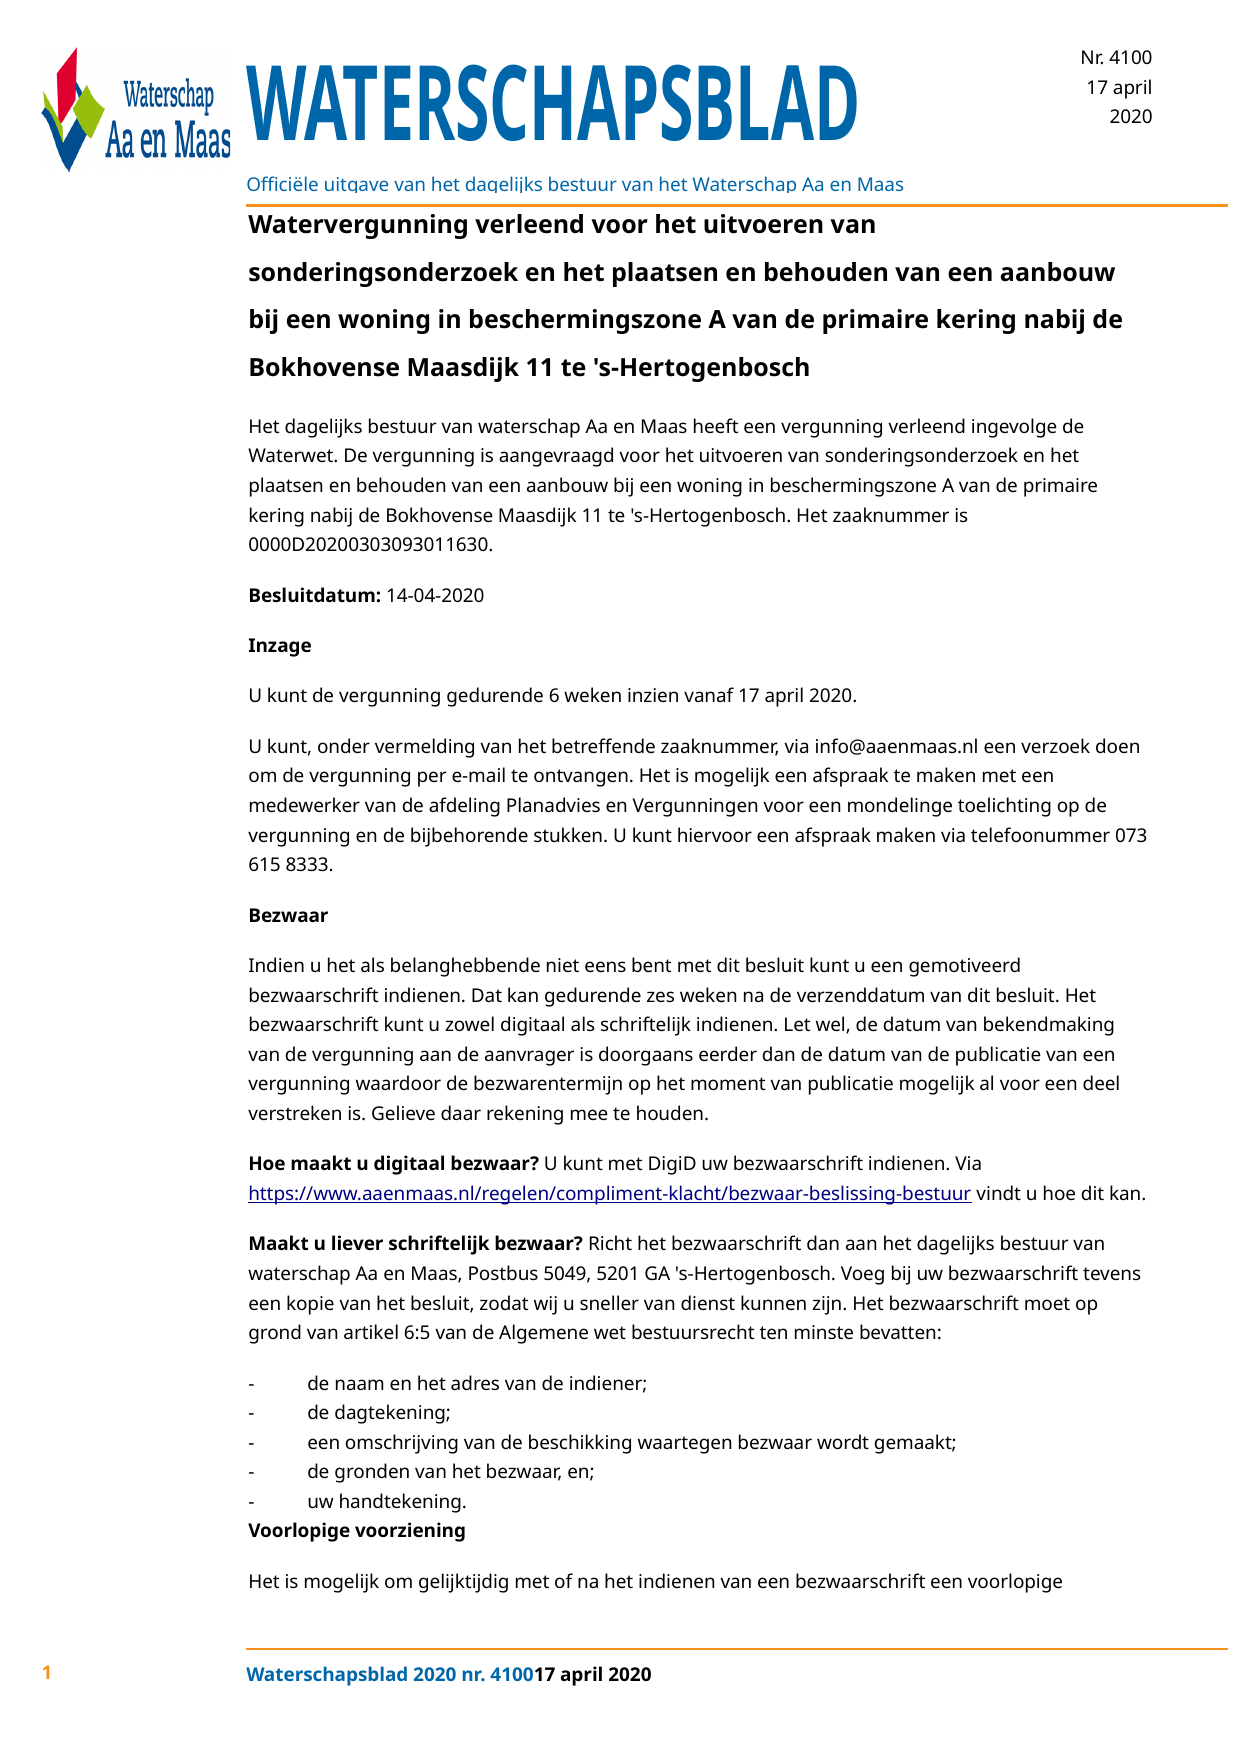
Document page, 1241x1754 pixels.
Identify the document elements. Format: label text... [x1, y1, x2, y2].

text Inzage [248, 632, 1152, 658]
list de gronden van het bezwaar, en; [248, 1458, 1152, 1484]
text Watervergunning verleend voor het uitvoeren van sonderingsonderzoek en het plaatsen en behouden van een aanbouw bij een woning in beschermingszone A van de primaire kering nabij de Bokhovense Maasdijk 11 te 's-Hertogenbosch [248, 207, 1152, 384]
picture [41, 47, 231, 172]
text Het dagelijks bestuur van waterschap Aa en Maas heeft een vergunning verleend ingevolge de Waterwet. De vergunning is aangevraagd voor het uitvoeren van sonderingsonderzoek en het plaatsen en behouden van een aanbouw bij een woning in beschermingszone A van de primaire kering nabij de Bokhovense Maasdijk 11 te 's-Hertogenbosch. Het zaaknummer is 0000D20200303093011630. [248, 413, 1152, 557]
text Hoe maakt u digitaal bezwaar? U kunt met DigiD uw bezwaarschrift indienen. Via https://www.aaenmaas.nl/regelen/compliment-klacht/bezwaar-beslissing-bestuur vindt u hoe dit kan. [248, 1151, 1152, 1206]
list uw handtekening. [248, 1488, 1152, 1514]
text Maakt u liever schriftelijk bezwaar? Richt het bezwaarschrift dan aan het dagelijks bestuur van waterschap Aa en Maas, Postbus 5049, 5201 GA 's-Hertogenbosch. Voeg bij uw bezwaarschrift tevens een kopie van het besluit, zodat wij u sneller van dienst kunnen zijn. Het bezwaarschrift moet op grond van artikel 6:5 van de Algemene wet bestuursrecht ten minste bevatten: [248, 1231, 1152, 1345]
text Besluitdatum: 14-04-2020 [248, 582, 1152, 608]
list de dagtekening; [248, 1399, 1152, 1425]
text Het is mogelijk om gelijktijdig met of na het indienen van een bezwaarschrift een voorlopige [248, 1568, 1152, 1594]
text U kunt de vergunning gedurende 6 weken inzien vanaf 17 april 2020. [248, 683, 1152, 708]
text Indien u het als belanghebbende niet eens bent met dit besluit kunt u een gemotiveerd bezwaarschrift indienen. Dat kan gedurende zes weken na de verzenddatum van dit besluit. Het bezwaarschrift kunt u zowel digitaal als schriftelijk indienen. Let wel, de datum van bekendmaking van de vergunning aan de aanvrager is doorgaans eerder dan de datum van de publicatie van een vergunning waardoor de bezwarentermijn op het moment van publicatie mogelijk al voor een deel verstreken is. Gelieve daar rekening mee te houden. [248, 952, 1152, 1126]
text Voorlopige voorziening [248, 1518, 1152, 1543]
text Bezwaar [248, 902, 1152, 928]
text U kunt, onder vermelding van het betreffende zaaknummer, via info@aaenmaas.nl een verzoek doen om de vergunning per e-mail te ontvangen. Het is mogelijk een afspraak te maken met een medewerker van de afdeling Planadvies en Vergunningen voor een mondelinge toelichting op de vergunning en de bijbehorende stukken. U kunt hiervoor een afspraak maken via telefoonummer 073 615 8333. [248, 733, 1152, 877]
list een omschrijving van de beschikking waartegen bezwaar wordt gemaakt; [248, 1429, 1152, 1455]
list de naam en het adres van de indiener; [248, 1370, 1152, 1396]
